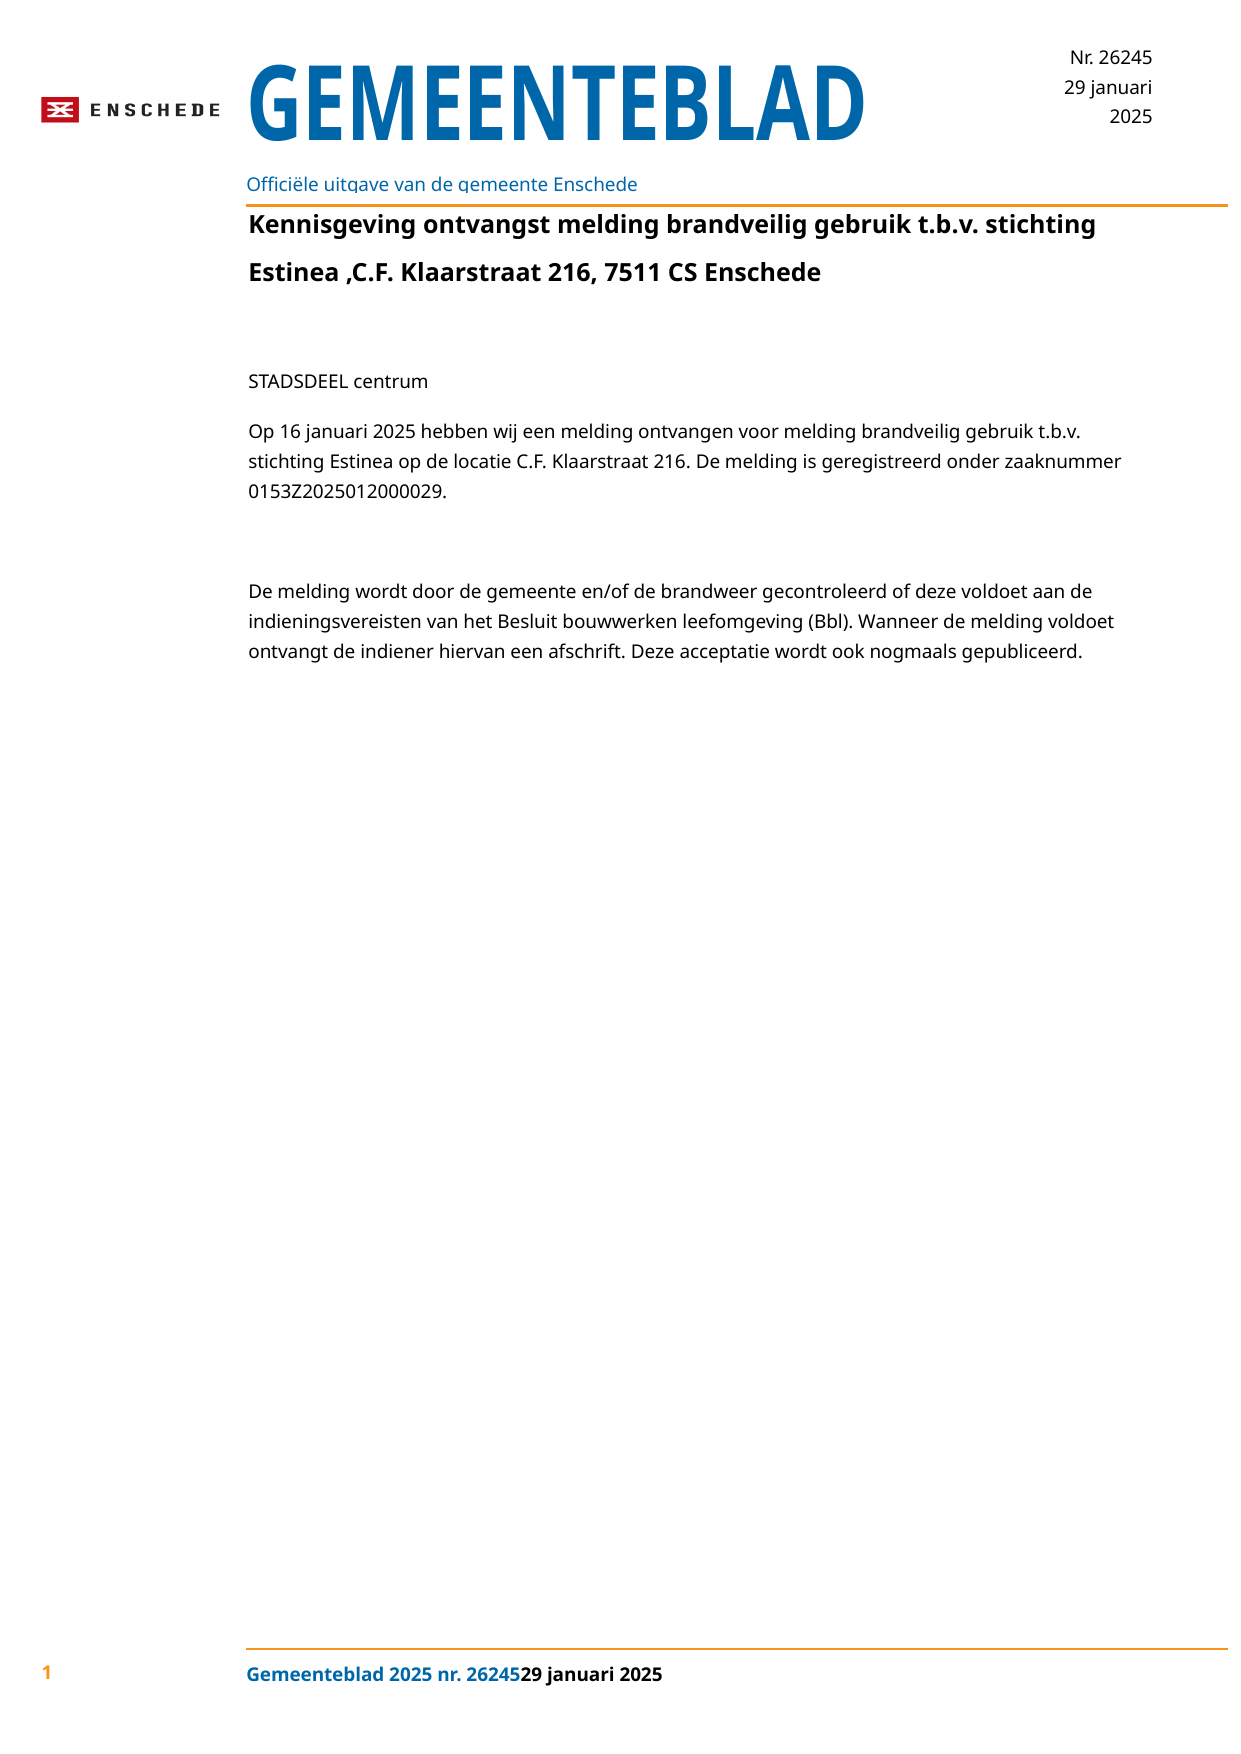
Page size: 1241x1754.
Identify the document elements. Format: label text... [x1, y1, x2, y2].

picture [41, 47, 231, 172]
text De melding wordt door de gemeente en/of de brandweer gecontroleerd of deze voldoet aan de indieningsvereisten van het Besluit bouwwerken leefomgeving (Bbl). Wanneer de melding voldoet ontvangt de indiener hiervan een afschrift. Deze acceptatie wordt ook nogmaals gepubliceerd. [248, 579, 1152, 664]
text STADSDEEL centrum [248, 368, 1152, 394]
text Kennisgeving ontvangst melding brandveilig gebruik t.b.v. stichting Estinea ,C.F. Klaarstraat 216, 7511 CS Enschede [248, 207, 1152, 288]
text Op 16 januari 2025 hebben wij een melding ontvangen voor melding brandveilig gebruik t.b.v. stichting Estinea op de locatie C.F. Klaarstraat 216. De melding is geregistreerd onder zaaknummer 0153Z2025012000029. [248, 419, 1152, 504]
